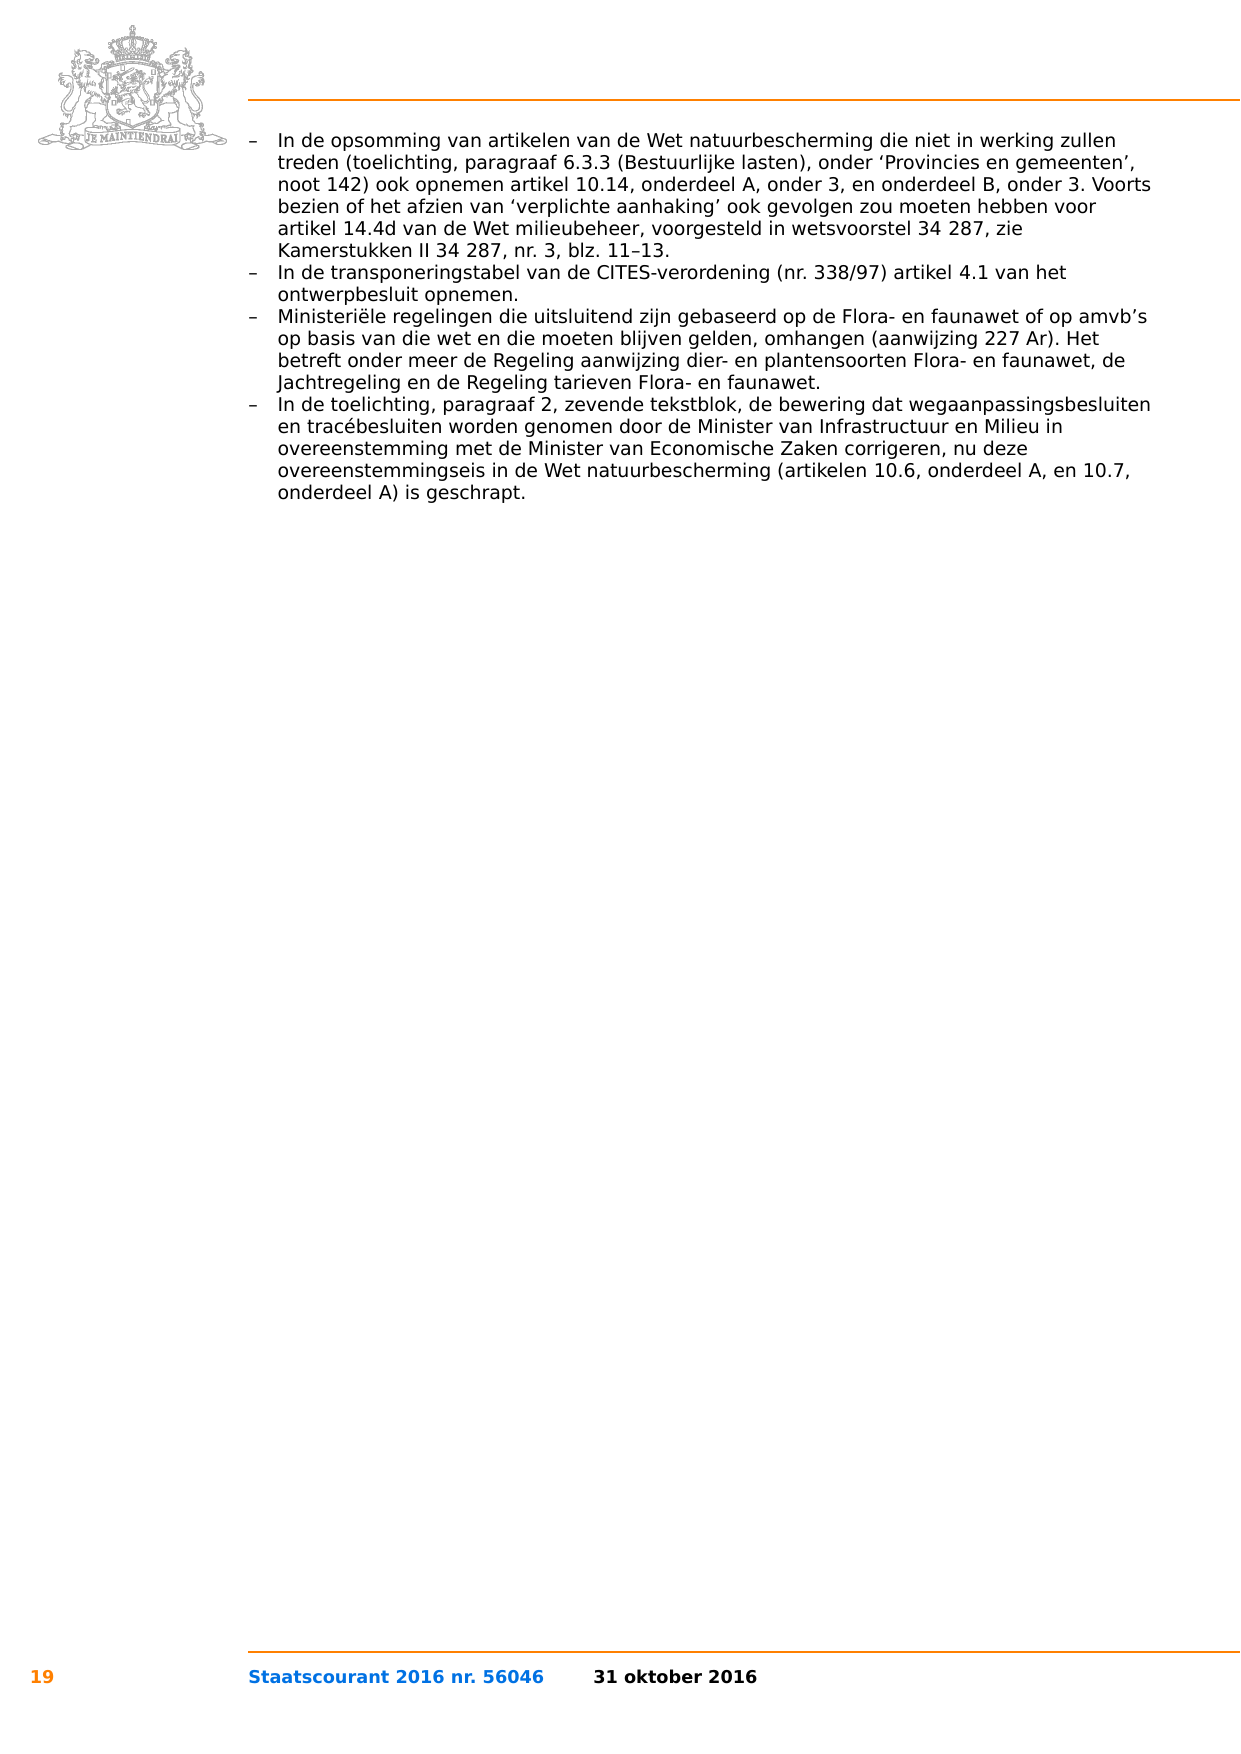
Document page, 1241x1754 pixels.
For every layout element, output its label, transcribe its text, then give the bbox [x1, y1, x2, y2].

picture [38, 25, 227, 150]
text – In de toelichting, paragraaf 2, zevende tekstblok, de bewering dat wegaanpassingsbesluiten en tracébesluiten worden genomen door de Minister van Infrastructuur en Milieu in overeenstemming met de Minister van Economische Zaken corrigeren, nu deze overeenstemmingseis in de Wet natuurbescherming (artikelen 10.6, onderdeel A, en 10.7, onderdeel A) is geschrapt. [248, 394, 1163, 503]
text – Ministeriële regelingen die uitsluitend zijn gebaseerd op de Flora- en faunawet of op amvb’s op basis van die wet en die moeten blijven gelden, omhangen (aanwijzing 227 Ar). Het betreft onder meer de Regeling aanwijzing dier- en plantensoorten Flora- en faunawet, de Jachtregeling en de Regeling tarieven Flora- en faunawet. [248, 306, 1163, 394]
text – In de transponeringstabel van de CITES-verordening (nr. 338/97) artikel 4.1 van het ontwerpbesluit opnemen. [248, 262, 1163, 306]
text – In de opsomming van artikelen van de Wet natuurbescherming die niet in werking zullen treden (toelichting, paragraaf 6.3.3 (Bestuurlijke lasten), onder ‘Provincies en gemeenten’, noot 142) ook opnemen artikel 10.14, onderdeel A, onder 3, en onderdeel B, onder 3. Voorts bezien of het afzien van ‘verplichte aanhaking’ ook gevolgen zou moeten hebben voor artikel 14.4d van de Wet milieubeheer, voorgesteld in wetsvoorstel 34 287, zie Kamerstukken II 34 287, nr. 3, blz. 11–13. [248, 130, 1163, 262]
